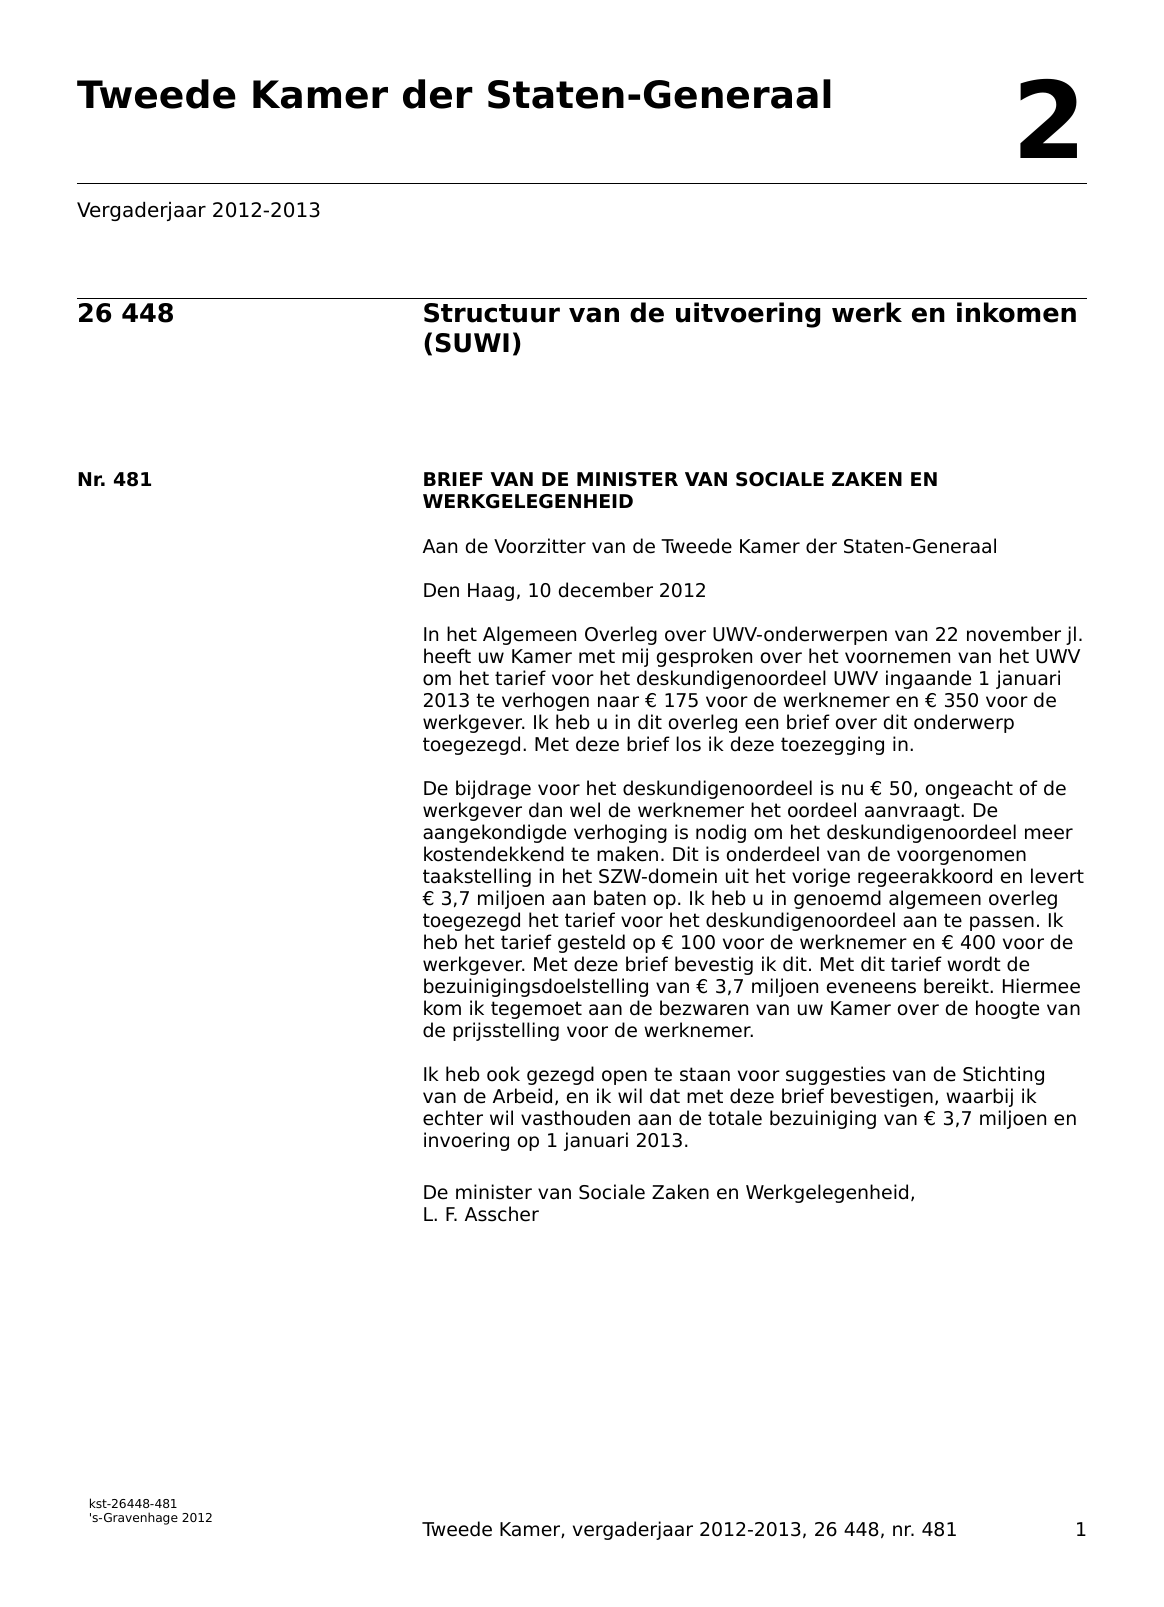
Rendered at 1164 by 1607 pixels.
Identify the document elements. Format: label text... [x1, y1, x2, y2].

table_header 2 [886, 59, 1087, 183]
text De minister van Sociale Zaken en Werkgelegenheid, L. F. Asscher [422, 1182, 1087, 1226]
text kst-26448-481 [88, 1497, 323, 1511]
text Den Haag, 10 december 2012 [422, 580, 1087, 602]
table_cell Vergaderjaar 2012-2013 [77, 184, 1087, 298]
text Ik heb ook gezegd open te staan voor suggesties van de Stichting van de Arbeid, en ik wil dat met deze brief bevestigen, waarbij ik echter wil vasthouden aan de totale bezuiniging van € 3,7 miljoen en invoering op 1 januari 2013. [422, 1064, 1087, 1152]
text De bijdrage voor het deskundigenoordeel is nu € 50, ongeacht of de werkgever dan wel de werknemer het oordeel aanvraagt. De aangekondigde verhoging is nodig om het deskundigenoordeel meer kostendekkend te maken. Dit is onderdeel van de voorgenomen taakstelling in het SZW-domein uit het vorige regeerakkoord en levert € 3,7 miljoen aan baten op. Ik heb u in genoemd algemeen overleg toegezegd het tarief voor het deskundigenoordeel aan te passen. Ik heb het tarief gesteld op € 100 voor de werknemer en € 400 voor de werkgever. Met deze brief bevestig ik dit. Met dit tarief wordt de bezuinigingsdoelstelling van € 3,7 miljoen eveneens bereikt. Hiermee kom ik tegemoet aan de bezwaren van uw Kamer over de hoogte van de prijsstelling voor de werknemer. [422, 778, 1087, 1042]
subtitle Nr. 481 BRIEF VAN DE MINISTER VAN SOCIALE ZAKEN EN WERKGELEGENHEID [77, 469, 1087, 513]
table_header Tweede Kamer der Staten-Generaal [77, 59, 886, 183]
text Aan de Voorzitter van de Tweede Kamer der Staten-Generaal [422, 536, 1087, 557]
text In het Algemeen Overleg over UWV-onderwerpen van 22 november jl. heeft uw Kamer met mij gesproken over het voornemen van het UWV om het tarief voor het deskundigenoordeel UWV ingaande 1 januari 2013 te verhogen naar € 175 voor de werknemer en € 350 voor de werkgever. Ik heb u in dit overleg een brief over dit onderwerp toegezegd. Met deze brief los ik deze toezegging in. [422, 624, 1087, 756]
text 's-Gravenhage 2012 [88, 1511, 323, 1525]
subtitle 26 448 Structuur van de uitvoering werk en inkomen (SUWI) [77, 299, 1087, 358]
